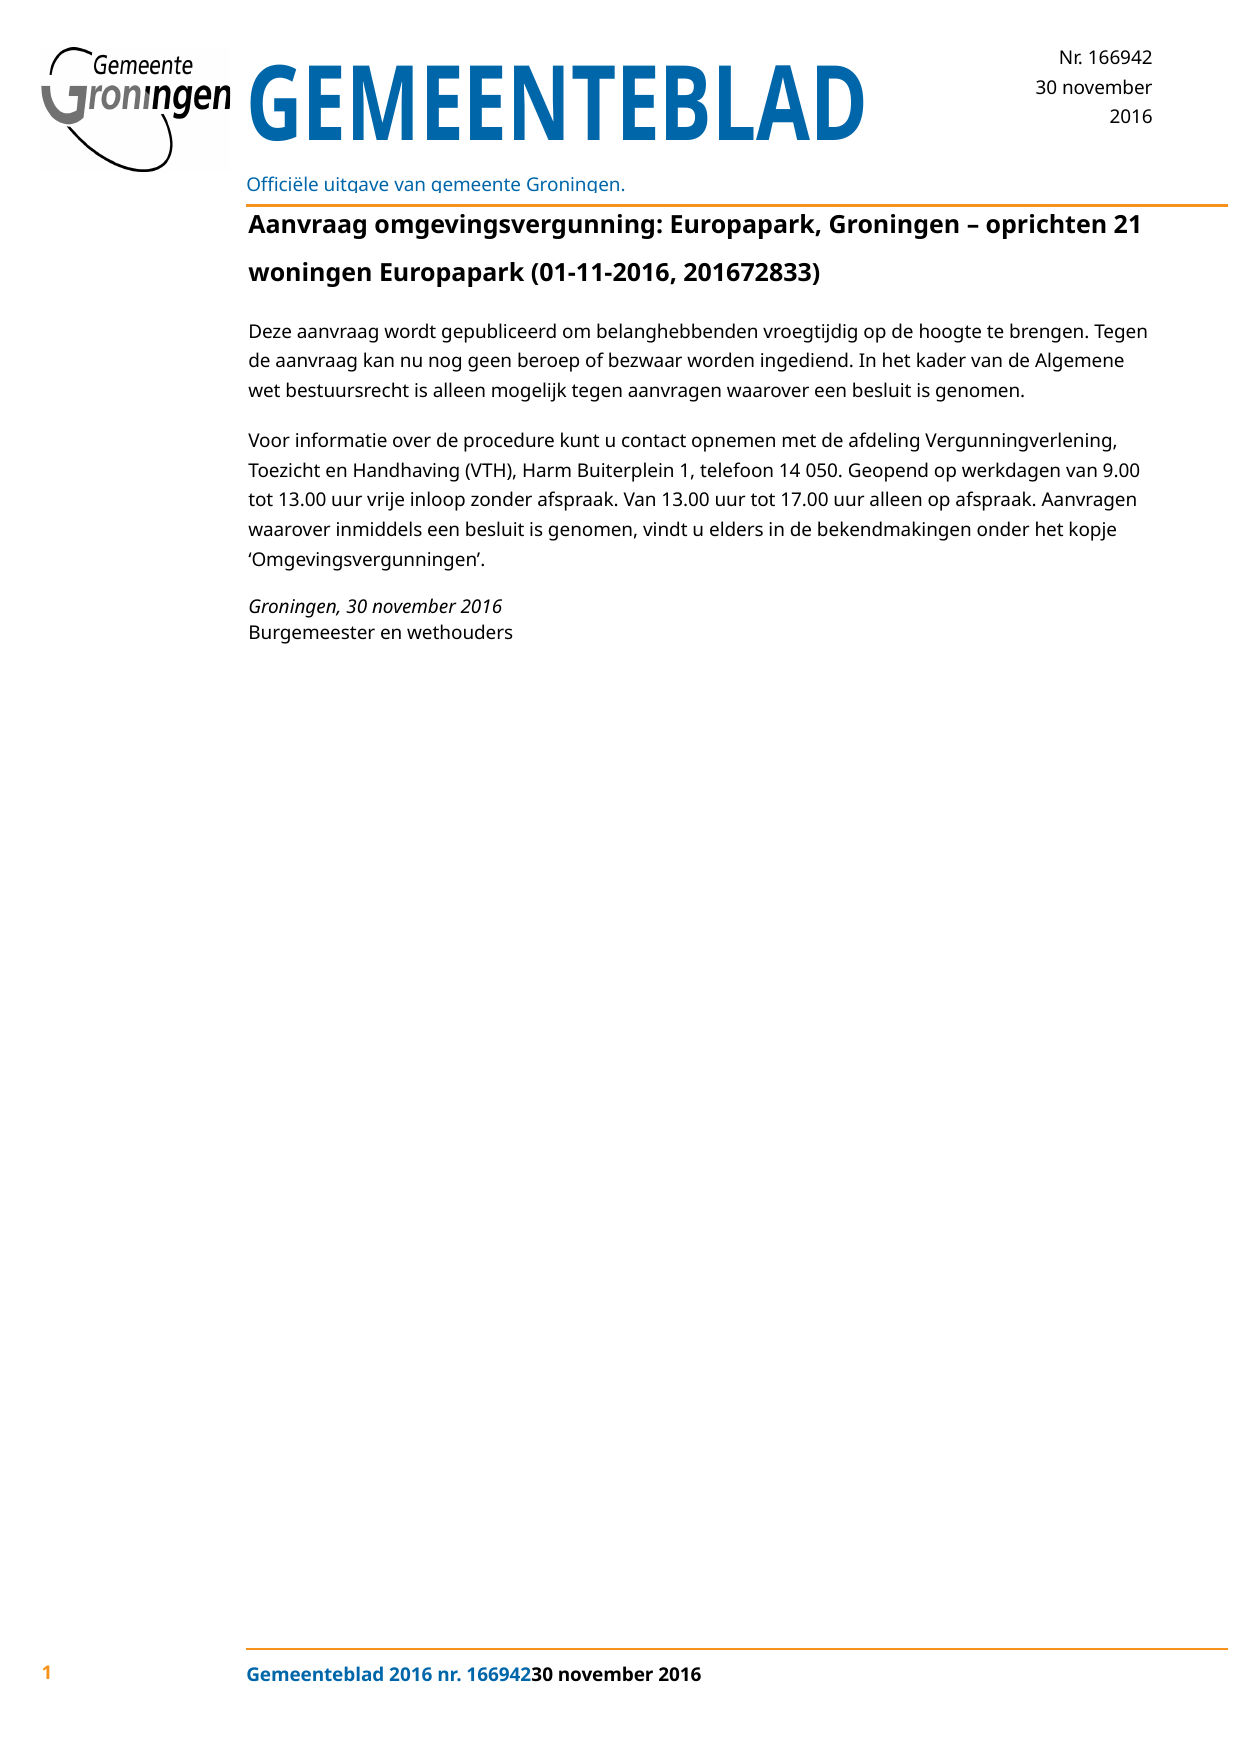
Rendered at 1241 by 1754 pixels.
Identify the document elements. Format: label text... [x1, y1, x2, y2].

text Burgemeester en wethouders [248, 619, 1152, 645]
text Groningen, 30 november 2016 [248, 594, 1152, 619]
text Deze aanvraag wordt gepubliceerd om belanghebbenden vroegtijdig op de hoogte te brengen. Tegen de aanvraag kan nu nog geen beroep of bezwaar worden ingediend. In het kader van de Algemene wet bestuursrecht is alleen mogelijk tegen aanvragen waarover een besluit is genomen. [248, 318, 1152, 403]
text Aanvraag omgevingsvergunning: Europapark, Groningen – oprichten 21 woningen Europapark (01-11-2016, 201672833) [248, 207, 1152, 288]
picture [41, 47, 231, 172]
text Voor informatie over de procedure kunt u contact opnemen met de afdeling Vergunningverlening, Toezicht en Handhaving (VTH), Harm Buiterplein 1, telefoon 14 050. Geopend op werkdagen van 9.00 tot 13.00 uur vrije inloop zonder afspraak. Van 13.00 uur tot 17.00 uur alleen op afspraak. Aanvragen waarover inmiddels een besluit is genomen, vindt u elders in de bekendmakingen onder het kopje ‘Omgevingsvergunningen’. [248, 427, 1152, 572]
